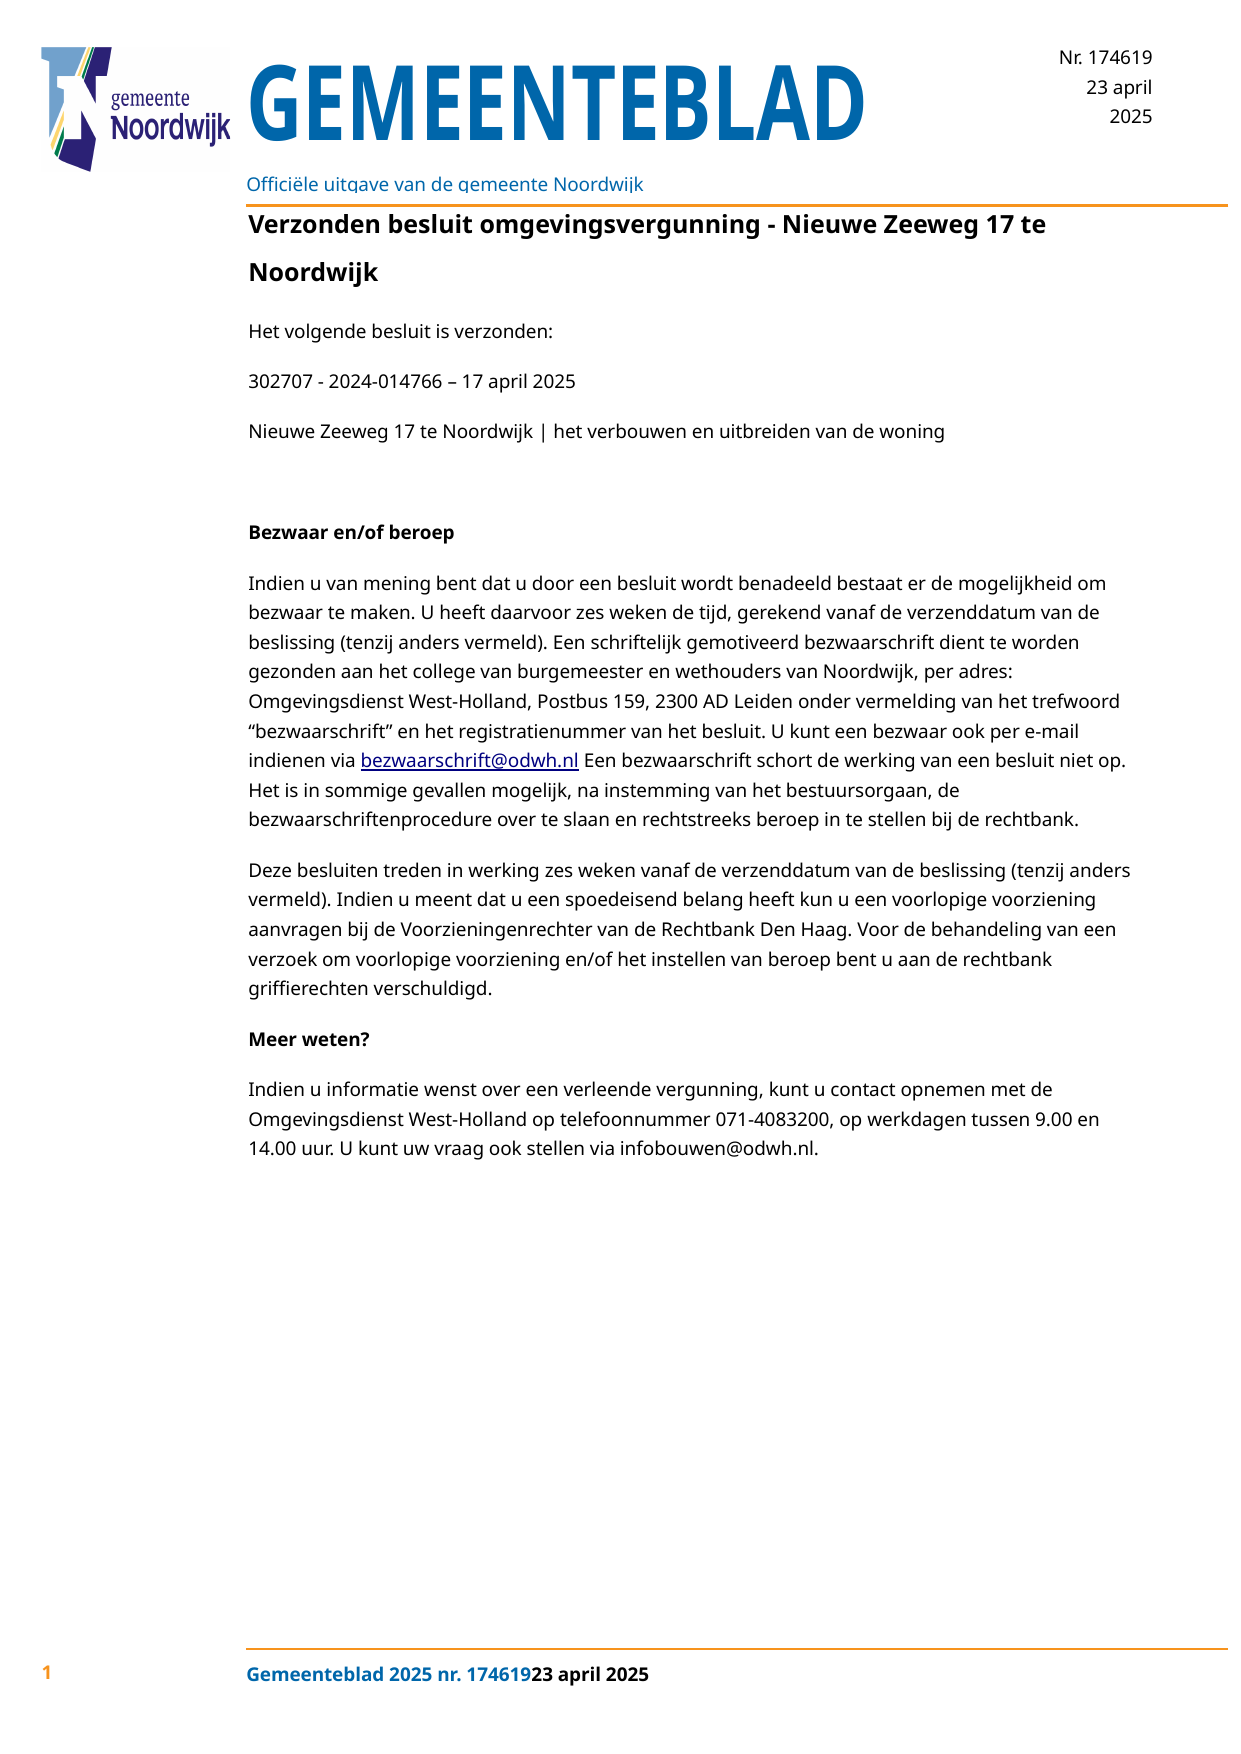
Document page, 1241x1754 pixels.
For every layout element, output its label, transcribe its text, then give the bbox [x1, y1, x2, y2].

text Meer weten? [248, 1026, 1152, 1052]
picture [41, 47, 231, 172]
text Het volgende besluit is verzonden: [248, 318, 1152, 344]
text Nieuwe Zeeweg 17 te Noordwijk | het verbouwen en uitbreiden van de woning [248, 419, 1152, 444]
text Verzonden besluit omgevingsvergunning - Nieuwe Zeeweg 17 te Noordwijk [248, 207, 1152, 288]
text Bezwaar en/of beroep [248, 519, 1152, 545]
text 302707 - 2024-014766 – 17 april 2025 [248, 368, 1152, 394]
text Deze besluiten treden in werking zes weken vanaf de verzenddatum van de beslissing (tenzij anders vermeld). Indien u meent dat u een spoedeisend belang heeft kun u een voorlopige voorziening aanvragen bij de Voorzieningenrechter van de Rechtbank Den Haag. Voor de behandeling van een verzoek om voorlopige voorziening en/of het instellen van beroep bent u aan de rechtbank griffierechten verschuldigd. [248, 857, 1152, 1001]
text Indien u van mening bent dat u door een besluit wordt benadeeld bestaat er de mogelijkheid om bezwaar te maken. U heeft daarvoor zes weken de tijd, gerekend vanaf de verzenddatum van de beslissing (tenzij anders vermeld). Een schriftelijk gemotiveerd bezwaarschrift dient te worden gezonden aan het college van burgemeester en wethouders van Noordwijk, per adres: Omgevingsdienst West-Holland, Postbus 159, 2300 AD Leiden onder vermelding van het trefwoord “bezwaarschrift” en het registratienummer van het besluit. U kunt een bezwaar ook per e-mail indienen via bezwaarschrift@odwh.nl Een bezwaarschrift schort de werking van een besluit niet op. Het is in sommige gevallen mogelijk, na instemming van het bestuursorgaan, de bezwaarschriftenprocedure over te slaan en rechtstreeks beroep in te stellen bij de rechtbank. [248, 570, 1152, 832]
text Indien u informatie wenst over een verleende vergunning, kunt u contact opnemen met de Omgevingsdienst West-Holland op telefoonnummer 071-4083200, op werkdagen tussen 9.00 en 14.00 uur. U kunt uw vraag ook stellen via infobouwen@odwh.nl. [248, 1076, 1152, 1161]
